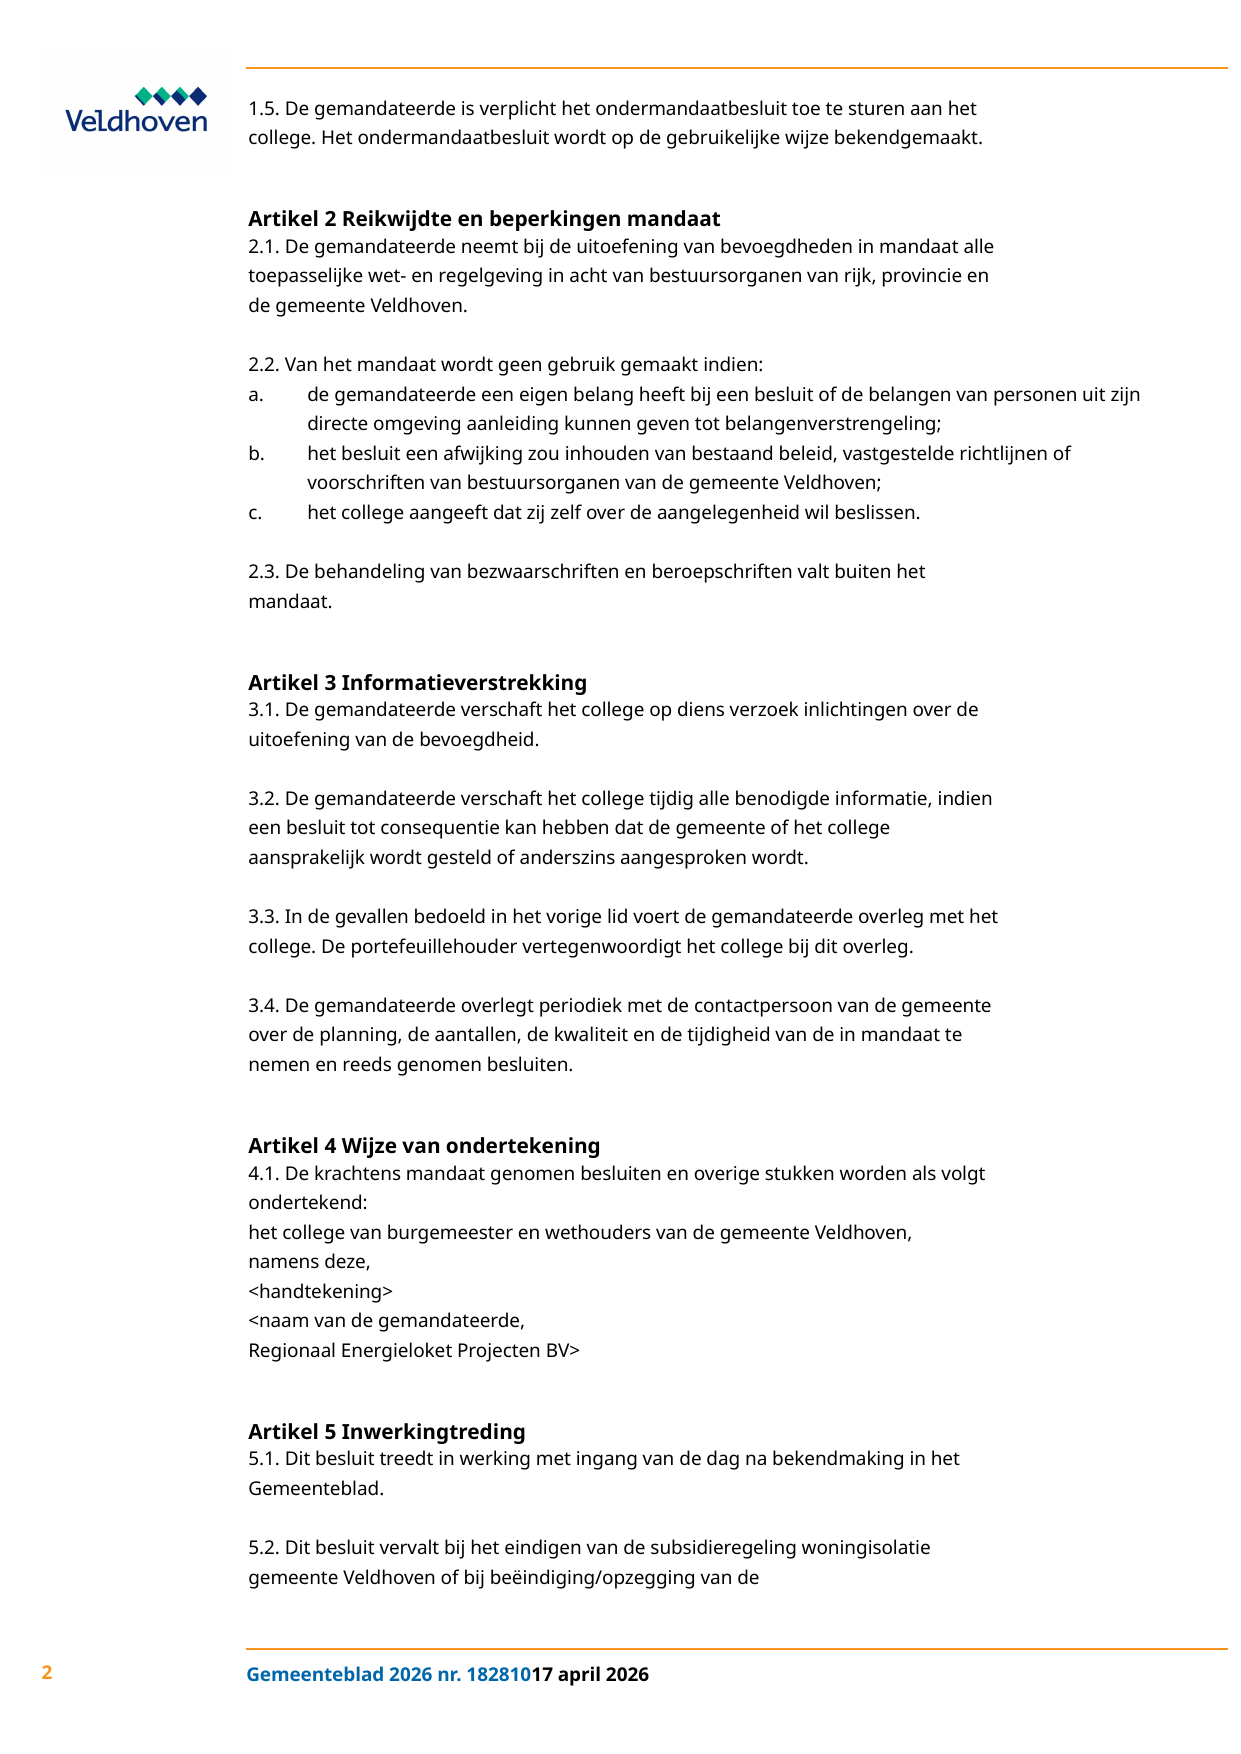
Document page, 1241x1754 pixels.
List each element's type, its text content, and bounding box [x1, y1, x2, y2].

list de gemandateerde een eigen belang heeft bij een besluit of de belangen van personen uit zijn directe omgeving aanleiding kunnen geven tot belangenverstrengeling; [248, 381, 1152, 436]
text 2.2. Van het mandaat wordt geen gebruik gemaakt indien: [248, 351, 1152, 377]
text 2.3. De behandeling van bezwaarschriften en beroepschriften valt buiten het [248, 558, 1152, 584]
text 4.1. De krachtens mandaat genomen besluiten en overige stukken worden als volgt [248, 1160, 1152, 1185]
list het college aangeeft dat zij zelf over de aangelegenheid wil beslissen. [248, 499, 1152, 525]
text 5.2. Dit besluit vervalt bij het eindigen van de subsidieregeling woningisolatie [248, 1534, 1152, 1560]
text 3.1. De gemandateerde verschaft het college op diens verzoek inlichtingen over de [248, 696, 1152, 722]
text 2.1. De gemandateerde neemt bij de uitoefening van bevoegdheden in mandaat alle [248, 233, 1152, 258]
text een besluit tot consequentie kan hebben dat de gemeente of het college [248, 814, 1152, 840]
text Regionaal Energieloket Projecten BV> [248, 1337, 1152, 1363]
text mandaat. [248, 588, 1152, 613]
text over de planning, de aantallen, de kwaliteit en de tijdigheid van de in mandaat te [248, 1022, 1152, 1047]
text uitoefening van de bevoegdheid. [248, 726, 1152, 752]
text Artikel 4 Wijze van ondertekening [248, 1131, 1152, 1160]
text college. Het ondermandaatbesluit wordt op de gebruikelijke wijze bekendgemaakt. [248, 124, 1152, 150]
text 5.1. Dit besluit treedt in werking met ingang van de dag na bekendmaking in het [248, 1446, 1152, 1471]
text aansprakelijk wordt gesteld of anderszins aangesproken wordt. [248, 844, 1152, 870]
text college. De portefeuillehouder vertegenwoordigt het college bij dit overleg. [248, 933, 1152, 959]
text ondertekend: [248, 1189, 1152, 1215]
text gemeente Veldhoven of bij beëindiging/opzegging van de [248, 1564, 1152, 1590]
text Artikel 5 Inwerkingtreding [248, 1417, 1152, 1446]
text Artikel 3 Informatieverstrekking [248, 668, 1152, 696]
text 3.3. In de gevallen bedoeld in het vorige lid voert de gemandateerde overleg met het [248, 903, 1152, 929]
text 3.2. De gemandateerde verschaft het college tijdig alle benodigde informatie, indien [248, 785, 1152, 811]
text Gemeenteblad. [248, 1475, 1152, 1501]
text de gemeente Veldhoven. [248, 292, 1152, 318]
text 3.4. De gemandateerde overlegt periodiek met de contactpersoon van de gemeente [248, 992, 1152, 1018]
text toepasselijke wet- en regelgeving in acht van bestuursorganen van rijk, provincie en [248, 262, 1152, 288]
picture [41, 47, 231, 172]
text <handtekening> [248, 1278, 1152, 1304]
text namens deze, [248, 1248, 1152, 1274]
text <naam van de gemandateerde, [248, 1308, 1152, 1333]
text Artikel 2 Reikwijdte en beperkingen mandaat [248, 204, 1152, 233]
list het besluit een afwijking zou inhouden van bestaand beleid, vastgestelde richtlijnen of voorschriften van bestuursorganen van de gemeente Veldhoven; [248, 440, 1152, 495]
text nemen en reeds genomen besluiten. [248, 1051, 1152, 1077]
text 1.5. De gemandateerde is verplicht het ondermandaatbesluit toe te sturen aan het [248, 95, 1152, 121]
text het college van burgemeester en wethouders van de gemeente Veldhoven, [248, 1219, 1152, 1244]
